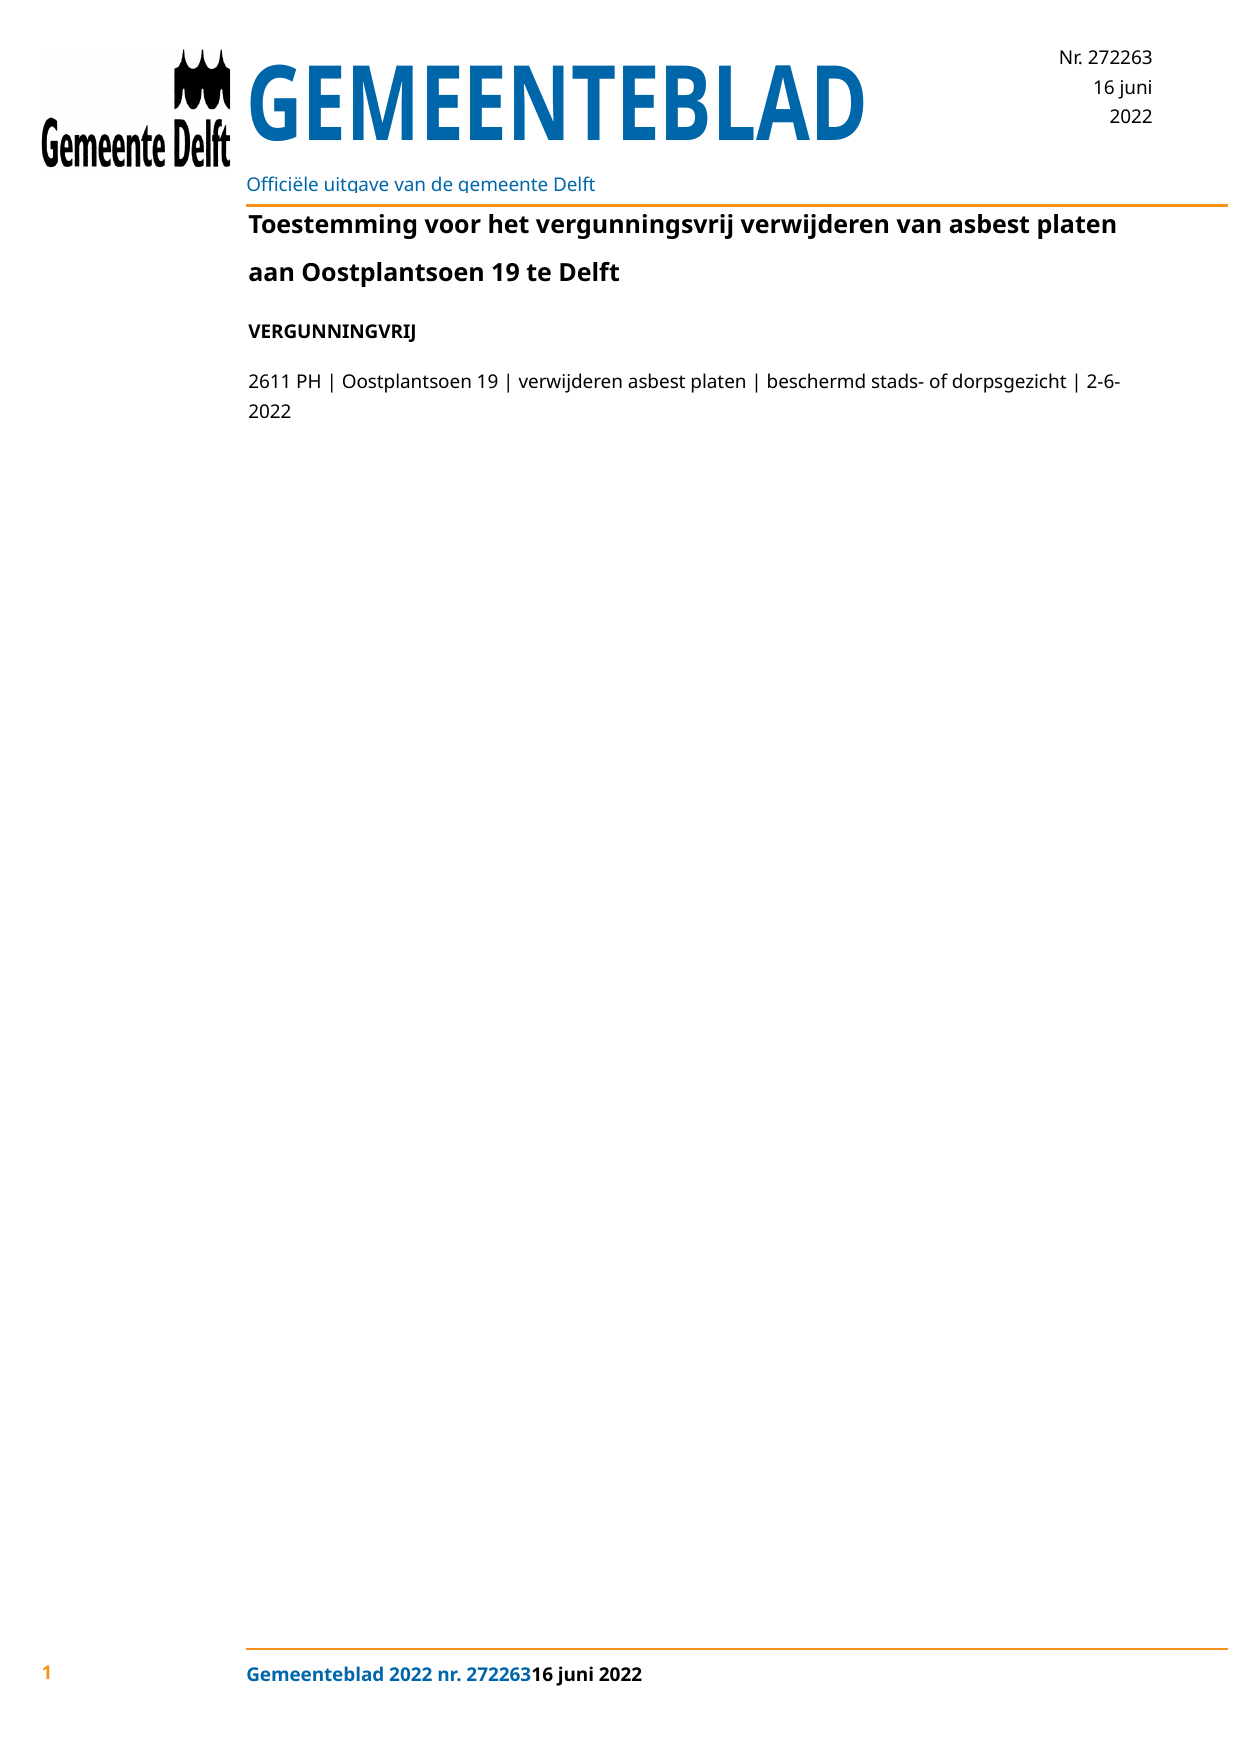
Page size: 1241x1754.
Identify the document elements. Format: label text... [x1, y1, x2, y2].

text VERGUNNINGVRIJ [248, 318, 1152, 344]
picture [41, 47, 231, 172]
text Toestemming voor het vergunningsvrij verwijderen van asbest platen aan Oostplantsoen 19 te Delft [248, 207, 1152, 288]
text 2611 PH | Oostplantsoen 19 | verwijderen asbest platen | beschermd stads- of dorpsgezicht | 2-6-2022 [248, 368, 1152, 424]
